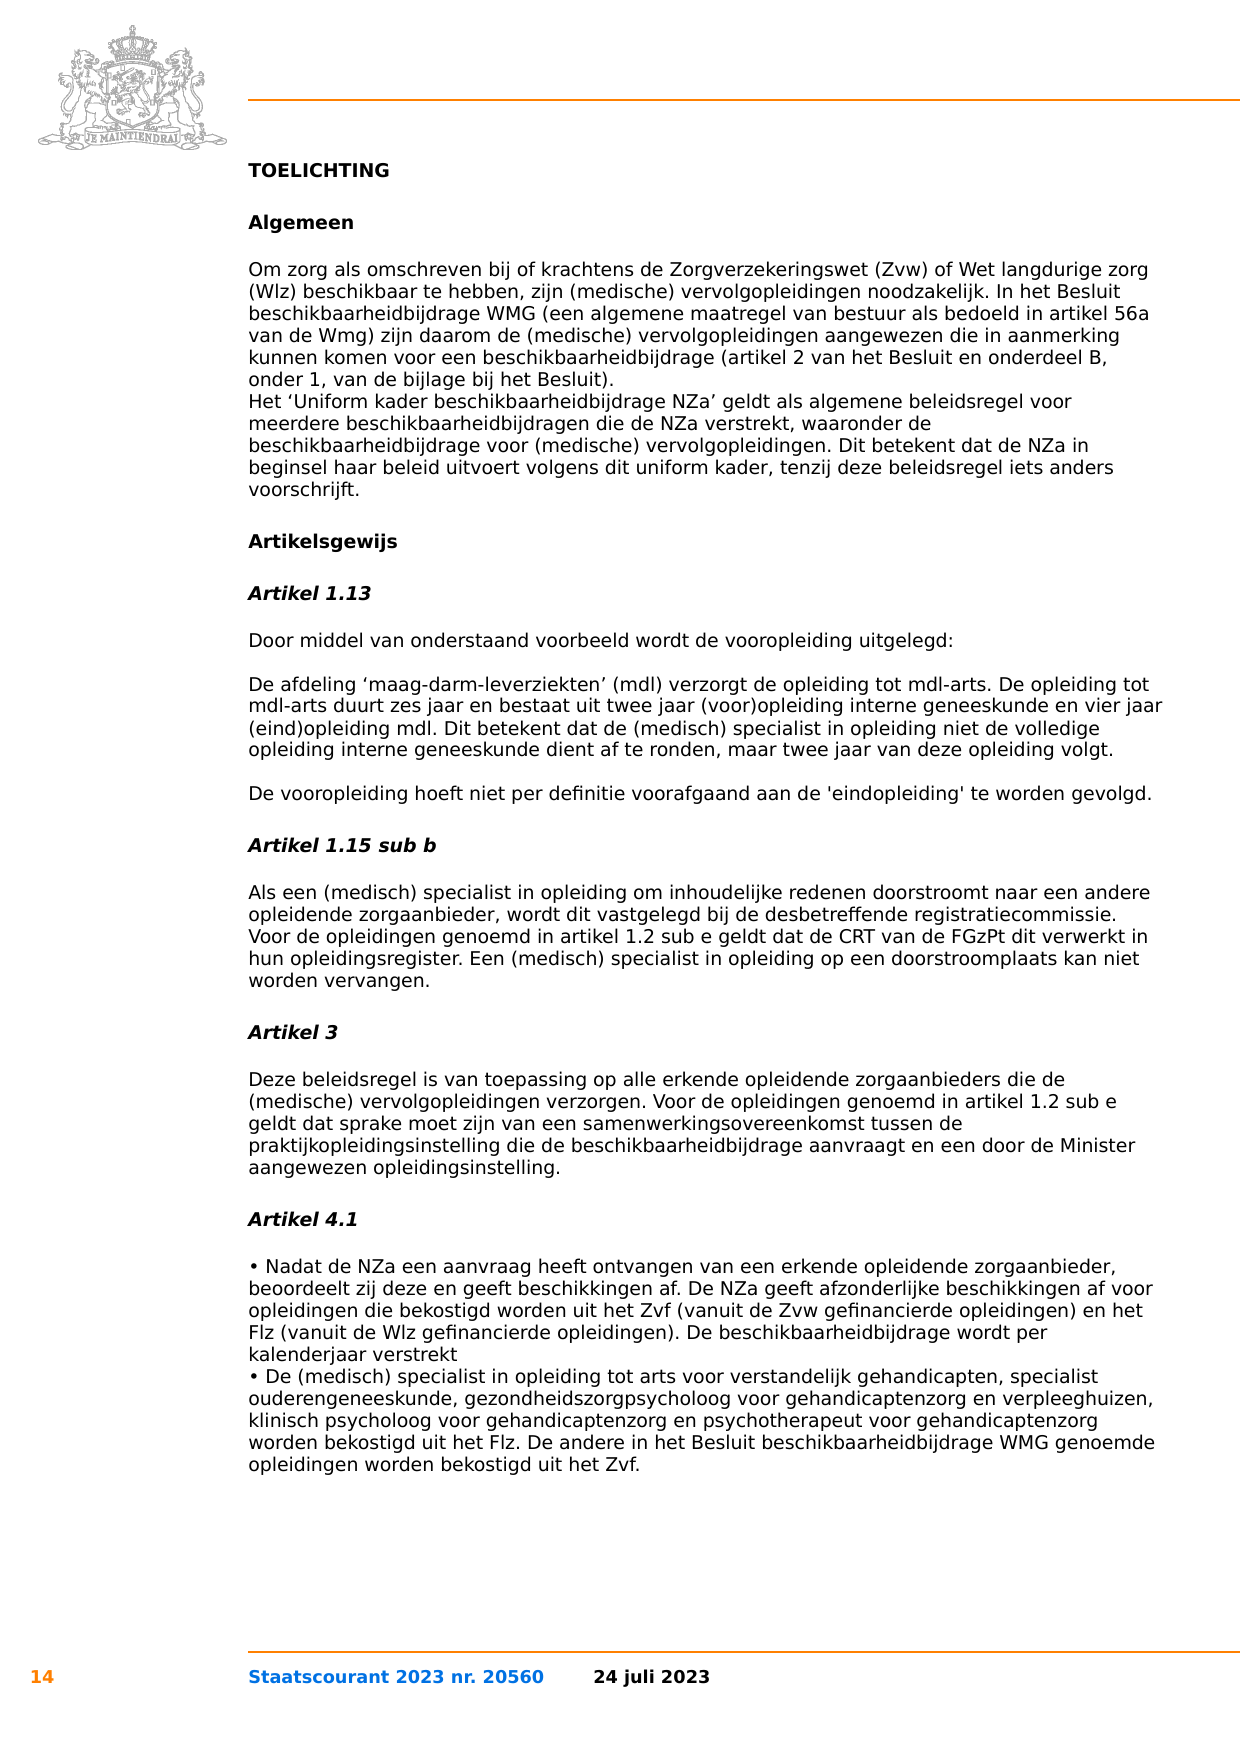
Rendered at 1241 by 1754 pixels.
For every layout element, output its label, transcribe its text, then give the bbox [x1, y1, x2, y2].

subtitle Algemeen [248, 212, 1163, 234]
subtitle Artikel 4.1 [248, 1209, 1163, 1231]
text Het ‘Uniform kader beschikbaarheidbijdrage NZa’ geldt als algemene beleidsregel voor meerdere beschikbaarheidbijdragen die de NZa verstrekt, waaronder de beschikbaarheidbijdrage voor (medische) vervolgopleidingen. Dit betekent dat de NZa in beginsel haar beleid uitvoert volgens dit uniform kader, tenzij deze beleidsregel iets anders voorschrijft. [248, 391, 1163, 501]
text Om zorg als omschreven bij of krachtens de Zorgverzekeringswet (Zvw) of Wet langdurige zorg (Wlz) beschikbaar te hebben, zijn (medische) vervolgopleidingen noodzakelijk. In het Besluit beschikbaarheidbijdrage WMG (een algemene maatregel van bestuur als bedoeld in artikel 56a van de Wmg) zijn daarom de (medische) vervolgopleidingen aangewezen die in aanmerking kunnen komen voor een beschikbaarheidbijdrage (artikel 2 van het Besluit en onderdeel B, onder 1, van de bijlage bij het Besluit). [248, 259, 1163, 391]
subtitle Artikelsgewijs [248, 531, 1163, 553]
subtitle Artikel 1.13 [248, 583, 1163, 604]
picture [38, 25, 227, 150]
subtitle Artikel 3 [248, 1022, 1163, 1044]
text Deze beleidsregel is van toepassing op alle erkende opleidende zorgaanbieders die de (medische) vervolgopleidingen verzorgen. Voor de opleidingen genoemd in artikel 1.2 sub e geldt dat sprake moet zijn van een samenwerkingsovereenkomst tussen de praktijkopleidingsinstelling die de beschikbaarheidbijdrage aanvraagt en een door de Minister aangewezen opleidingsinstelling. [248, 1069, 1163, 1179]
text • De (medisch) specialist in opleiding tot arts voor verstandelijk gehandicapten, specialist ouderengeneeskunde, gezondheidszorgpsycholoog voor gehandicaptenzorg en verpleeghuizen, klinisch psycholoog voor gehandicaptenzorg en psychotherapeut voor gehandicaptenzorg worden bekostigd uit het Flz. De andere in het Besluit beschikbaarheidbijdrage WMG genoemde opleidingen worden bekostigd uit het Zvf. [248, 1366, 1163, 1476]
subtitle Artikel 1.15 sub b [248, 835, 1163, 857]
subtitle TOELICHTING [248, 160, 1163, 182]
text De vooropleiding hoeft niet per definitie voorafgaand aan de 'eindopleiding' te worden gevolgd. [248, 783, 1163, 805]
text Als een (medisch) specialist in opleiding om inhoudelijke redenen doorstroomt naar een andere opleidende zorgaanbieder, wordt dit vastgelegd bij de desbetreffende registratiecommissie. Voor de opleidingen genoemd in artikel 1.2 sub e geldt dat de CRT van de FGzPt dit verwerkt in hun opleidingsregister. Een (medisch) specialist in opleiding op een doorstroomplaats kan niet worden vervangen. [248, 882, 1163, 992]
text • Nadat de NZa een aanvraag heeft ontvangen van een erkende opleidende zorgaanbieder, beoordeelt zij deze en geeft beschikkingen af. De NZa geeft afzonderlijke beschikkingen af voor opleidingen die bekostigd worden uit het Zvf (vanuit de Zvw gefinancierde opleidingen) en het Flz (vanuit de Wlz gefinancierde opleidingen). De beschikbaarheidbijdrage wordt per kalenderjaar verstrekt [248, 1256, 1163, 1366]
text Door middel van onderstaand voorbeeld wordt de vooropleiding uitgelegd: [248, 629, 1163, 652]
text De afdeling ‘maag-darm-leverziekten’ (mdl) verzorgt de opleiding tot mdl-arts. De opleiding tot mdl-arts duurt zes jaar en bestaat uit twee jaar (voor)opleiding interne geneeskunde en vier jaar (eind)opleiding mdl. Dit betekent dat de (medisch) specialist in opleiding niet de volledige opleiding interne geneeskunde dient af te ronden, maar twee jaar van deze opleiding volgt. [248, 673, 1163, 761]
